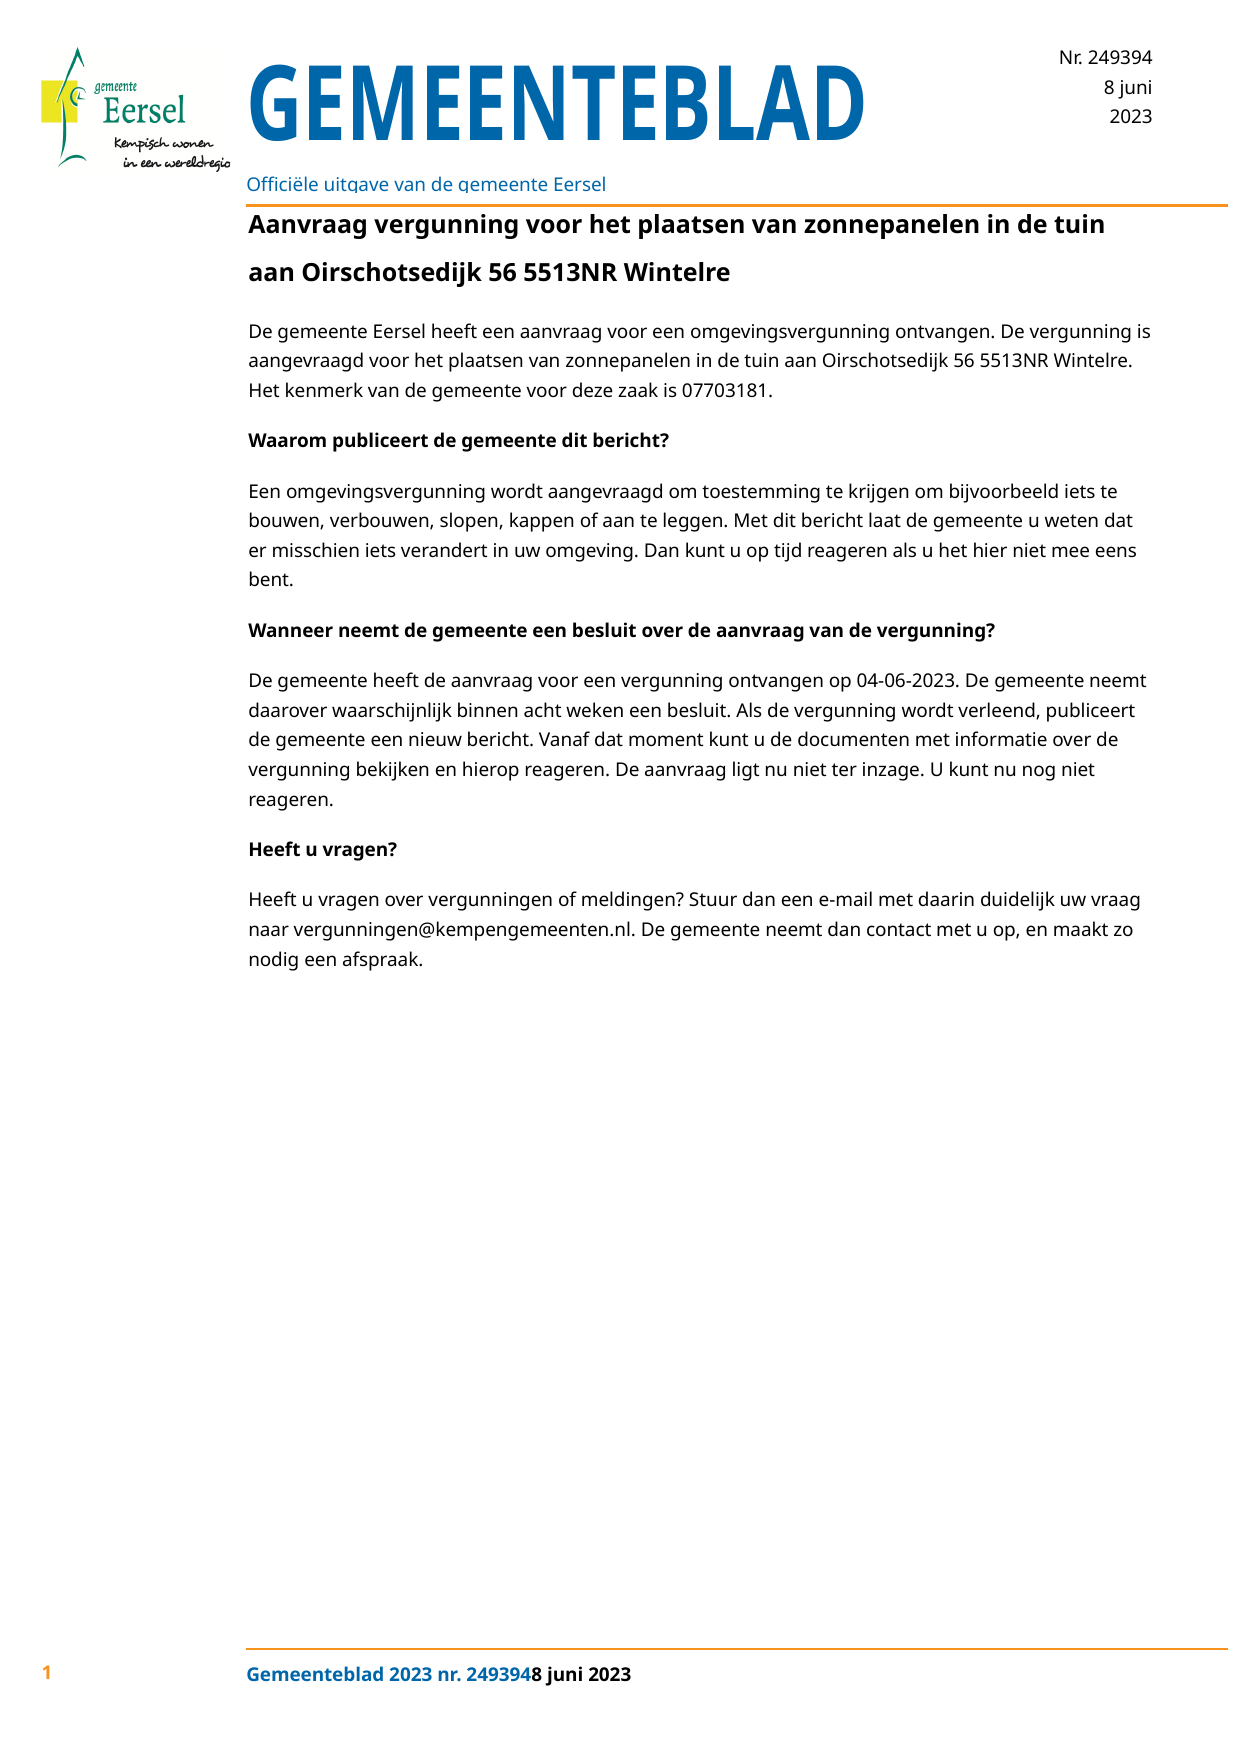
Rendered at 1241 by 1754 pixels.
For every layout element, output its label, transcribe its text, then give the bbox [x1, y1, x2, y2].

text De gemeente Eersel heeft een aanvraag voor een omgevingsvergunning ontvangen. De vergunning is aangevraagd voor het plaatsen van zonnepanelen in de tuin aan Oirschotsedijk 56 5513NR Wintelre. Het kenmerk van de gemeente voor deze zaak is 07703181. [248, 318, 1152, 403]
text Heeft u vragen? [248, 836, 1152, 862]
text Wanneer neemt de gemeente een besluit over de aanvraag van de vergunning? [248, 617, 1152, 643]
text Heeft u vragen over vergunningen of meldingen? Stuur dan een e-mail met daarin duidelijk uw vraag naar vergunningen@kempengemeenten.nl. De gemeente neemt dan contact met u op, en maakt zo nodig een afspraak. [248, 887, 1152, 972]
text Een omgevingsvergunning wordt aangevraagd om toestemming te krijgen om bijvoorbeeld iets te bouwen, verbouwen, slopen, kappen of aan te leggen. Met dit bericht laat de gemeente u weten dat er misschien iets verandert in uw omgeving. Dan kunt u op tijd reageren als u het hier niet mee eens bent. [248, 478, 1152, 592]
picture [41, 47, 231, 172]
text Waarom publiceert de gemeente dit bericht? [248, 427, 1152, 453]
text Aanvraag vergunning voor het plaatsen van zonnepanelen in de tuin aan Oirschotsedijk 56 5513NR Wintelre [248, 207, 1152, 288]
text De gemeente heeft de aanvraag voor een vergunning ontvangen op 04-06-2023. De gemeente neemt daarover waarschijnlijk binnen acht weken een besluit. Als de vergunning wordt verleend, publiceert de gemeente een nieuw bericht. Vanaf dat moment kunt u de documenten met informatie over de vergunning bekijken en hierop reageren. De aanvraag ligt nu niet ter inzage. U kunt nu nog niet reageren. [248, 667, 1152, 812]
